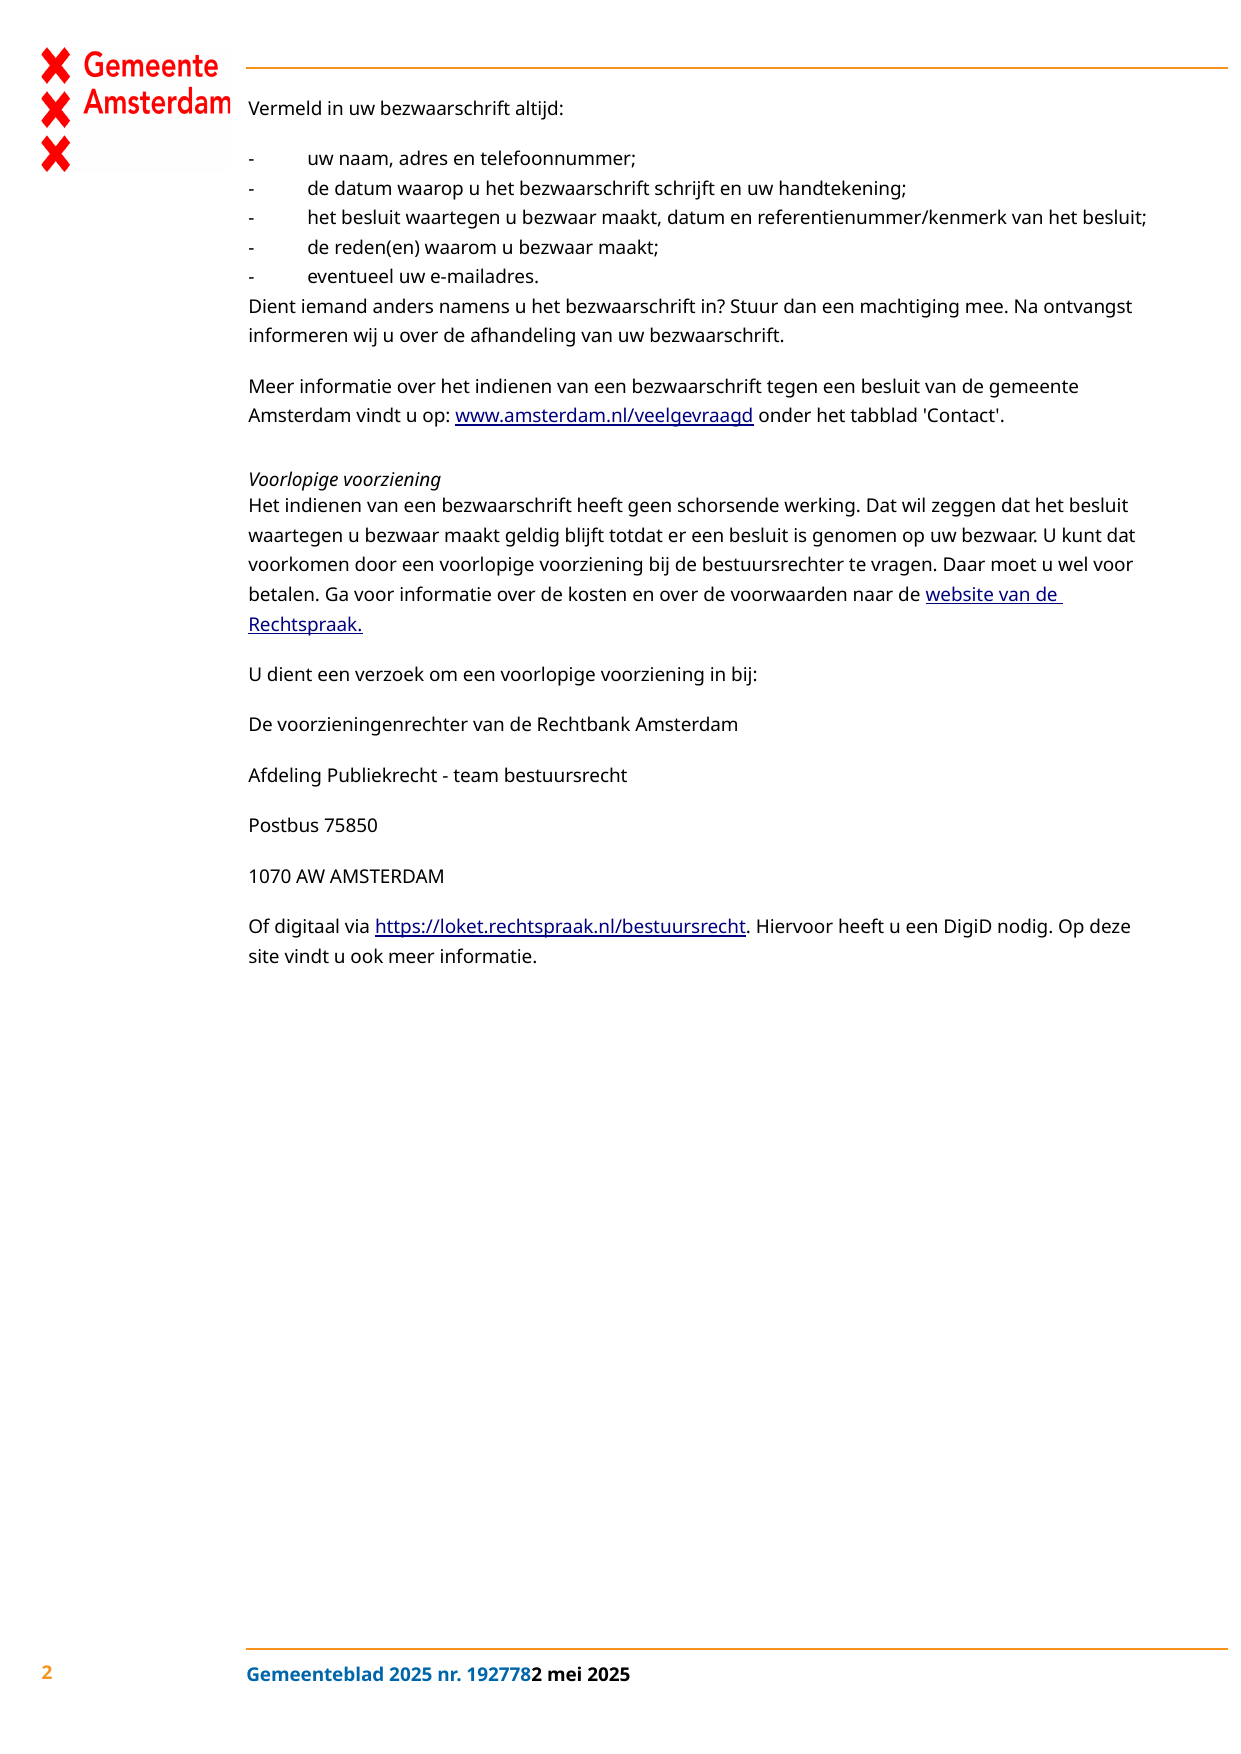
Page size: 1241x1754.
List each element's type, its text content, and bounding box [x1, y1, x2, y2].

text De voorzieningenrechter van de Rechtbank Amsterdam [248, 712, 1152, 737]
picture [41, 47, 231, 172]
text 1070 AW AMSTERDAM [248, 863, 1152, 888]
text Afdeling Publiekrecht - team bestuursrecht [248, 762, 1152, 788]
text Postbus 75850 [248, 812, 1152, 838]
list uw naam, adres en telefoonnummer; [248, 145, 1152, 171]
text Meer informatie over het indienen van een bezwaarschrift tegen een besluit van de gemeente Amsterdam vindt u op: www.amsterdam.nl/veelgevraagd onder het tabblad 'Contact'. [248, 373, 1152, 428]
list de reden(en) waarom u bezwaar maakt; [248, 234, 1152, 260]
text Dient iemand anders namens u het bezwaarschrift in? Stuur dan een machtiging mee. Na ontvangst informeren wij u over de afhandeling van uw bezwaarschrift. [248, 293, 1152, 348]
list het besluit waartegen u bezwaar maakt, datum en referentienummer/kenmerk van het besluit; [248, 204, 1152, 230]
text U dient een verzoek om een voorlopige voorziening in bij: [248, 661, 1152, 687]
text Voorlopige voorziening [248, 467, 1152, 492]
text Vermeld in uw bezwaarschrift altijd: [248, 95, 1152, 121]
text Het indienen van een bezwaarschrift heeft geen schorsende werking. Dat wil zeggen dat het besluit waartegen u bezwaar maakt geldig blijft totdat er een besluit is genomen op uw bezwaar. U kunt dat voorkomen door een voorlopige voorziening bij de bestuursrechter te vragen. Daar moet u wel voor betalen. Ga voor informatie over de kosten en over de voorwaarden naar de website van de Rechtspraak. [248, 492, 1152, 636]
text Of digitaal via https://loket.rechtspraak.nl/bestuursrecht. Hiervoor heeft u een DigiD nodig. Op deze site vindt u ook meer informatie. [248, 913, 1152, 968]
list eventueel uw e-mailadres. [248, 263, 1152, 289]
list de datum waarop u het bezwaarschrift schrijft en uw handtekening; [248, 175, 1152, 201]
